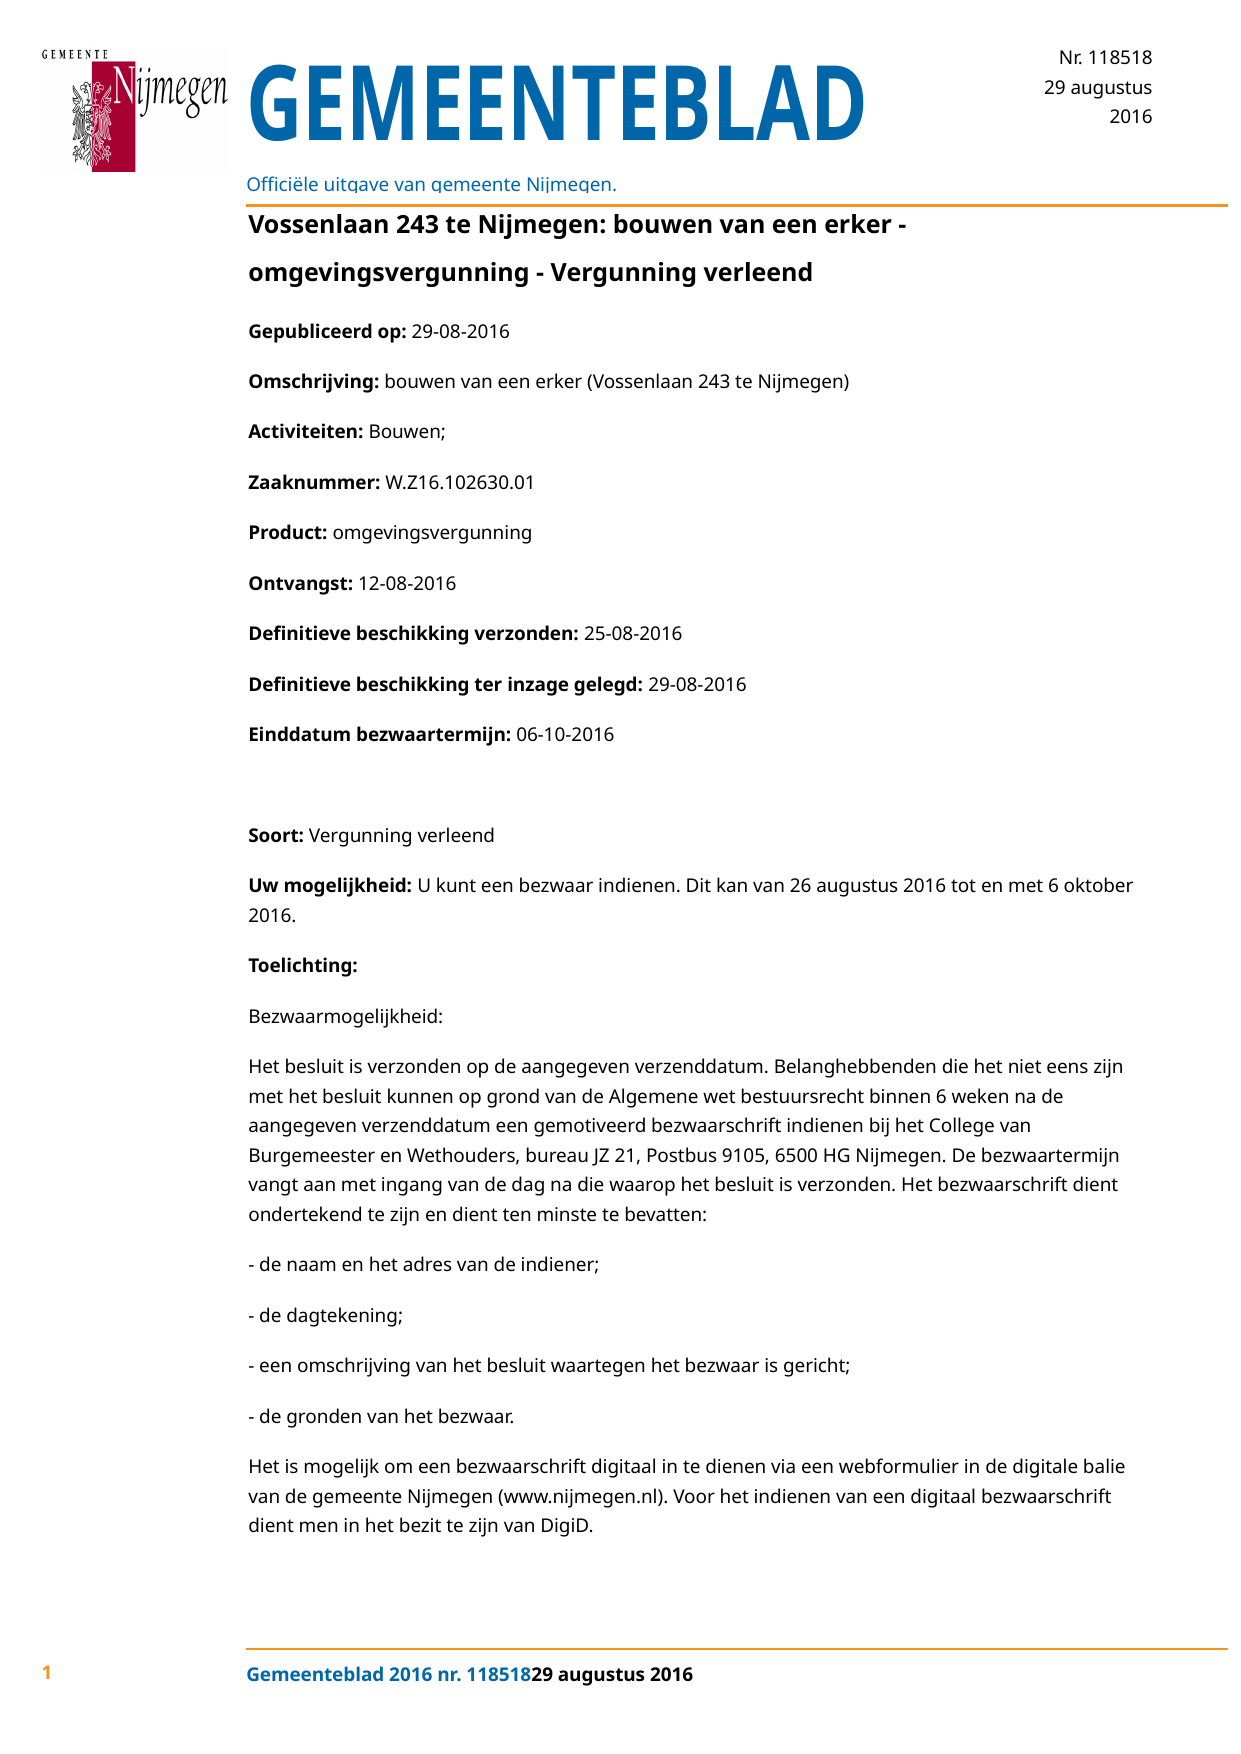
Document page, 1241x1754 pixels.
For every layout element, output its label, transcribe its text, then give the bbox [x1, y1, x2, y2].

text Soort: Vergunning verleend [248, 822, 1152, 848]
text - de dagtekening; [248, 1302, 1152, 1328]
text Zaaknummer: W.Z16.102630.01 [248, 469, 1152, 495]
text Product: omgevingsvergunning [248, 519, 1152, 545]
text Bezwaarmogelijkheid: [248, 1003, 1152, 1029]
text Ontvangst: 12-08-2016 [248, 570, 1152, 596]
text Gepubliceerd op: 29-08-2016 [248, 318, 1152, 344]
text Einddatum bezwaartermijn: 06-10-2016 [248, 721, 1152, 747]
text - de gronden van het bezwaar. [248, 1403, 1152, 1429]
text Definitieve beschikking ter inzage gelegd: 29-08-2016 [248, 671, 1152, 697]
text Uw mogelijkheid: U kunt een bezwaar indienen. Dit kan van 26 augustus 2016 tot en met 6 oktober 2016. [248, 872, 1152, 928]
text Definitieve beschikking verzonden: 25-08-2016 [248, 620, 1152, 646]
text - de naam en het adres van de indiener; [248, 1252, 1152, 1277]
text Het besluit is verzonden op de aangegeven verzenddatum. Belanghebbenden die het niet eens zijn met het besluit kunnen op grond van de Algemene wet bestuursrecht binnen 6 weken na de aangegeven verzenddatum een gemotiveerd bezwaarschrift indienen bij het College van Burgemeester en Wethouders, bureau JZ 21, Postbus 9105, 6500 HG Nijmegen. De bezwaartermijn vangt aan met ingang van de dag na die waarop het besluit is verzonden. Het bezwaarschrift dient ondertekend te zijn en dient ten minste te bevatten: [248, 1053, 1152, 1227]
text Vossenlaan 243 te Nijmegen: bouwen van een erker - omgevingsvergunning - Vergunning verleend [248, 207, 1152, 288]
text Toelichting: [248, 952, 1152, 978]
text - een omschrijving van het besluit waartegen het bezwaar is gericht; [248, 1352, 1152, 1378]
text Het is mogelijk om een bezwaarschrift digitaal in te dienen via een webformulier in de digitale balie van de gemeente Nijmegen (www.nijmegen.nl). Voor het indienen van een digitaal bezwaarschrift dient men in het bezit te zijn van DigiD. [248, 1453, 1152, 1538]
picture [41, 47, 231, 172]
text Activiteiten: Bouwen; [248, 419, 1152, 444]
text Omschrijving: bouwen van een erker (Vossenlaan 243 te Nijmegen) [248, 368, 1152, 394]
